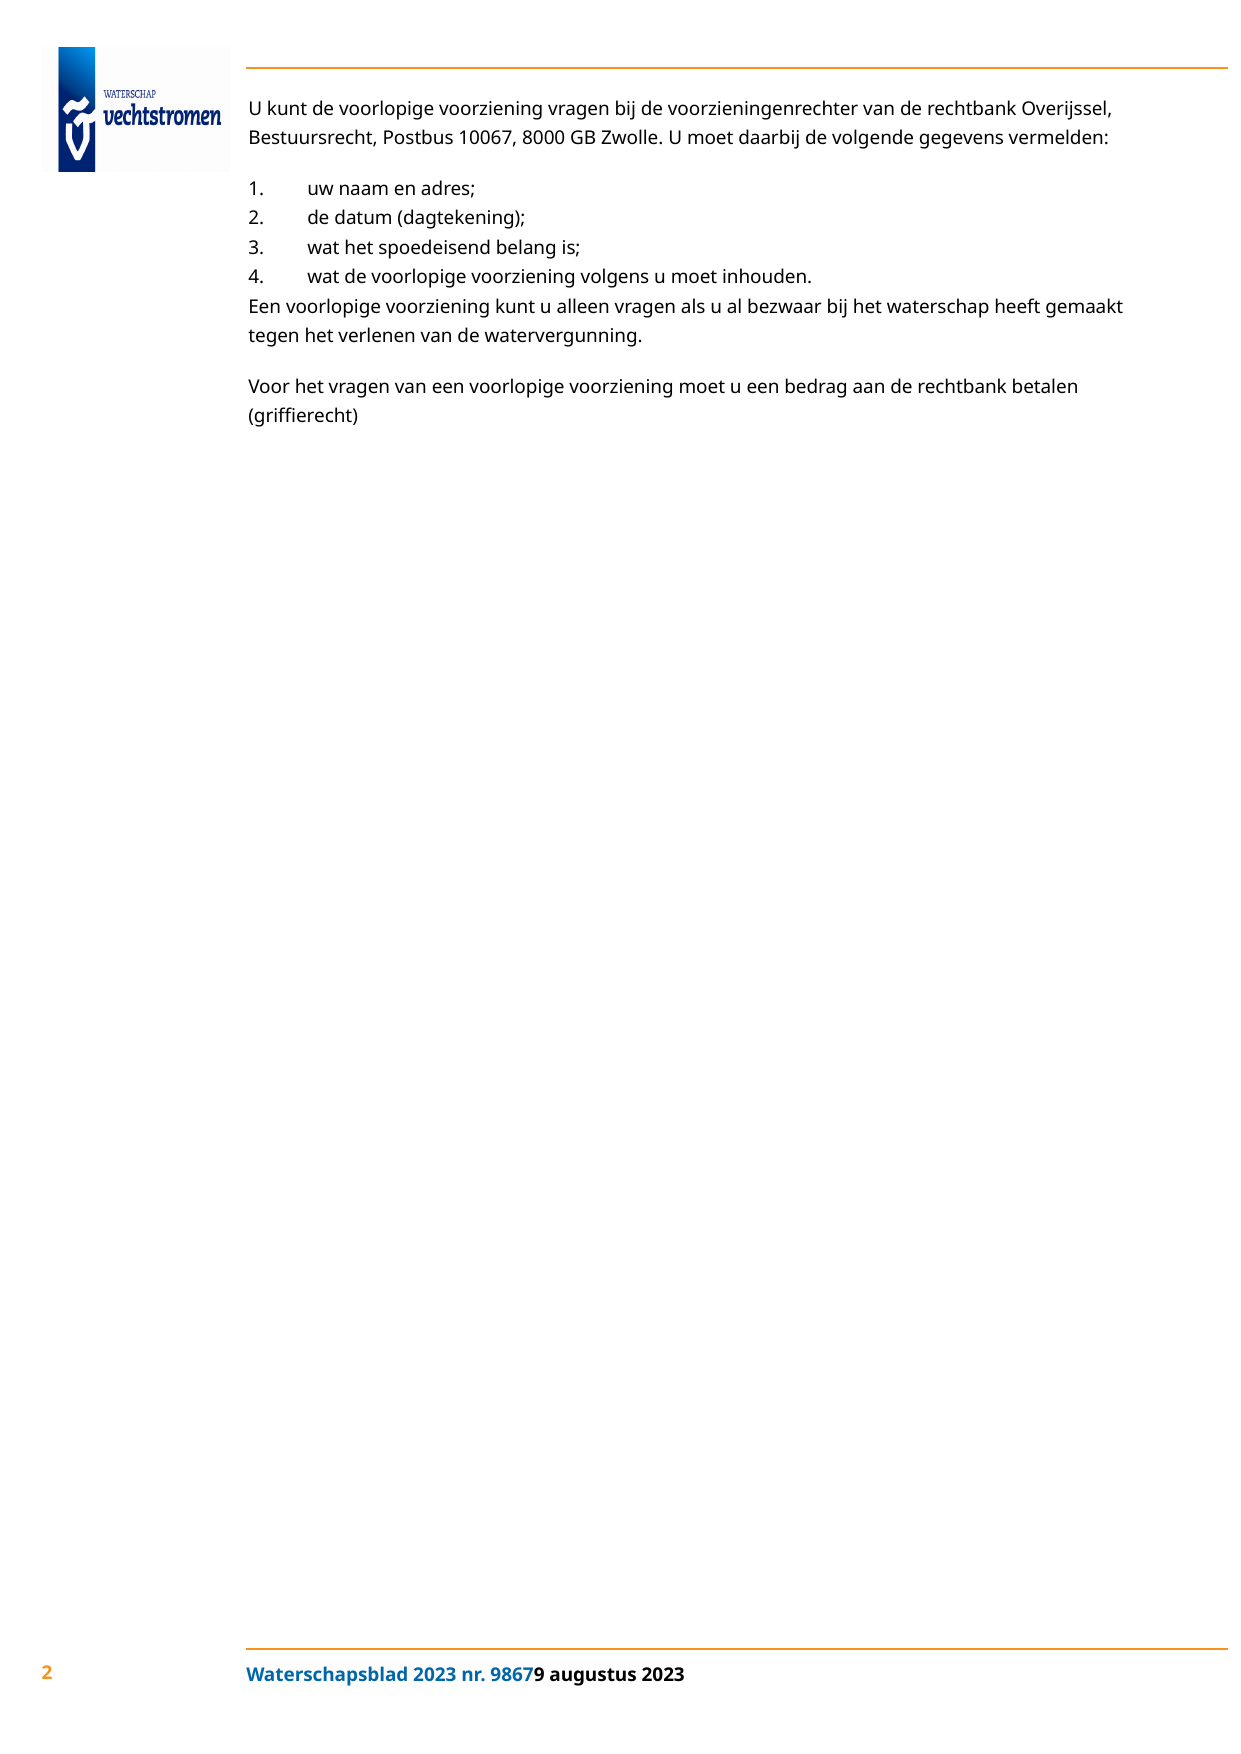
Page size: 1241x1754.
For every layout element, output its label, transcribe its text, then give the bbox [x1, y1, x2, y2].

list de datum (dagtekening); [248, 204, 1152, 230]
text Voor het vragen van een voorlopige voorziening moet u een bedrag aan de rechtbank betalen (griffierecht) [248, 373, 1152, 428]
list wat de voorlopige voorziening volgens u moet inhouden. [248, 263, 1152, 289]
list uw naam en adres; [248, 175, 1152, 201]
text Een voorlopige voorziening kunt u alleen vragen als u al bezwaar bij het waterschap heeft gemaakt tegen het verlenen van de watervergunning. [248, 293, 1152, 348]
picture [41, 47, 231, 172]
text U kunt de voorlopige voorziening vragen bij de voorzieningenrechter van de rechtbank Overijssel, Bestuursrecht, Postbus 10067, 8000 GB Zwolle. U moet daarbij de volgende gegevens vermelden: [248, 95, 1152, 150]
list wat het spoedeisend belang is; [248, 234, 1152, 260]
